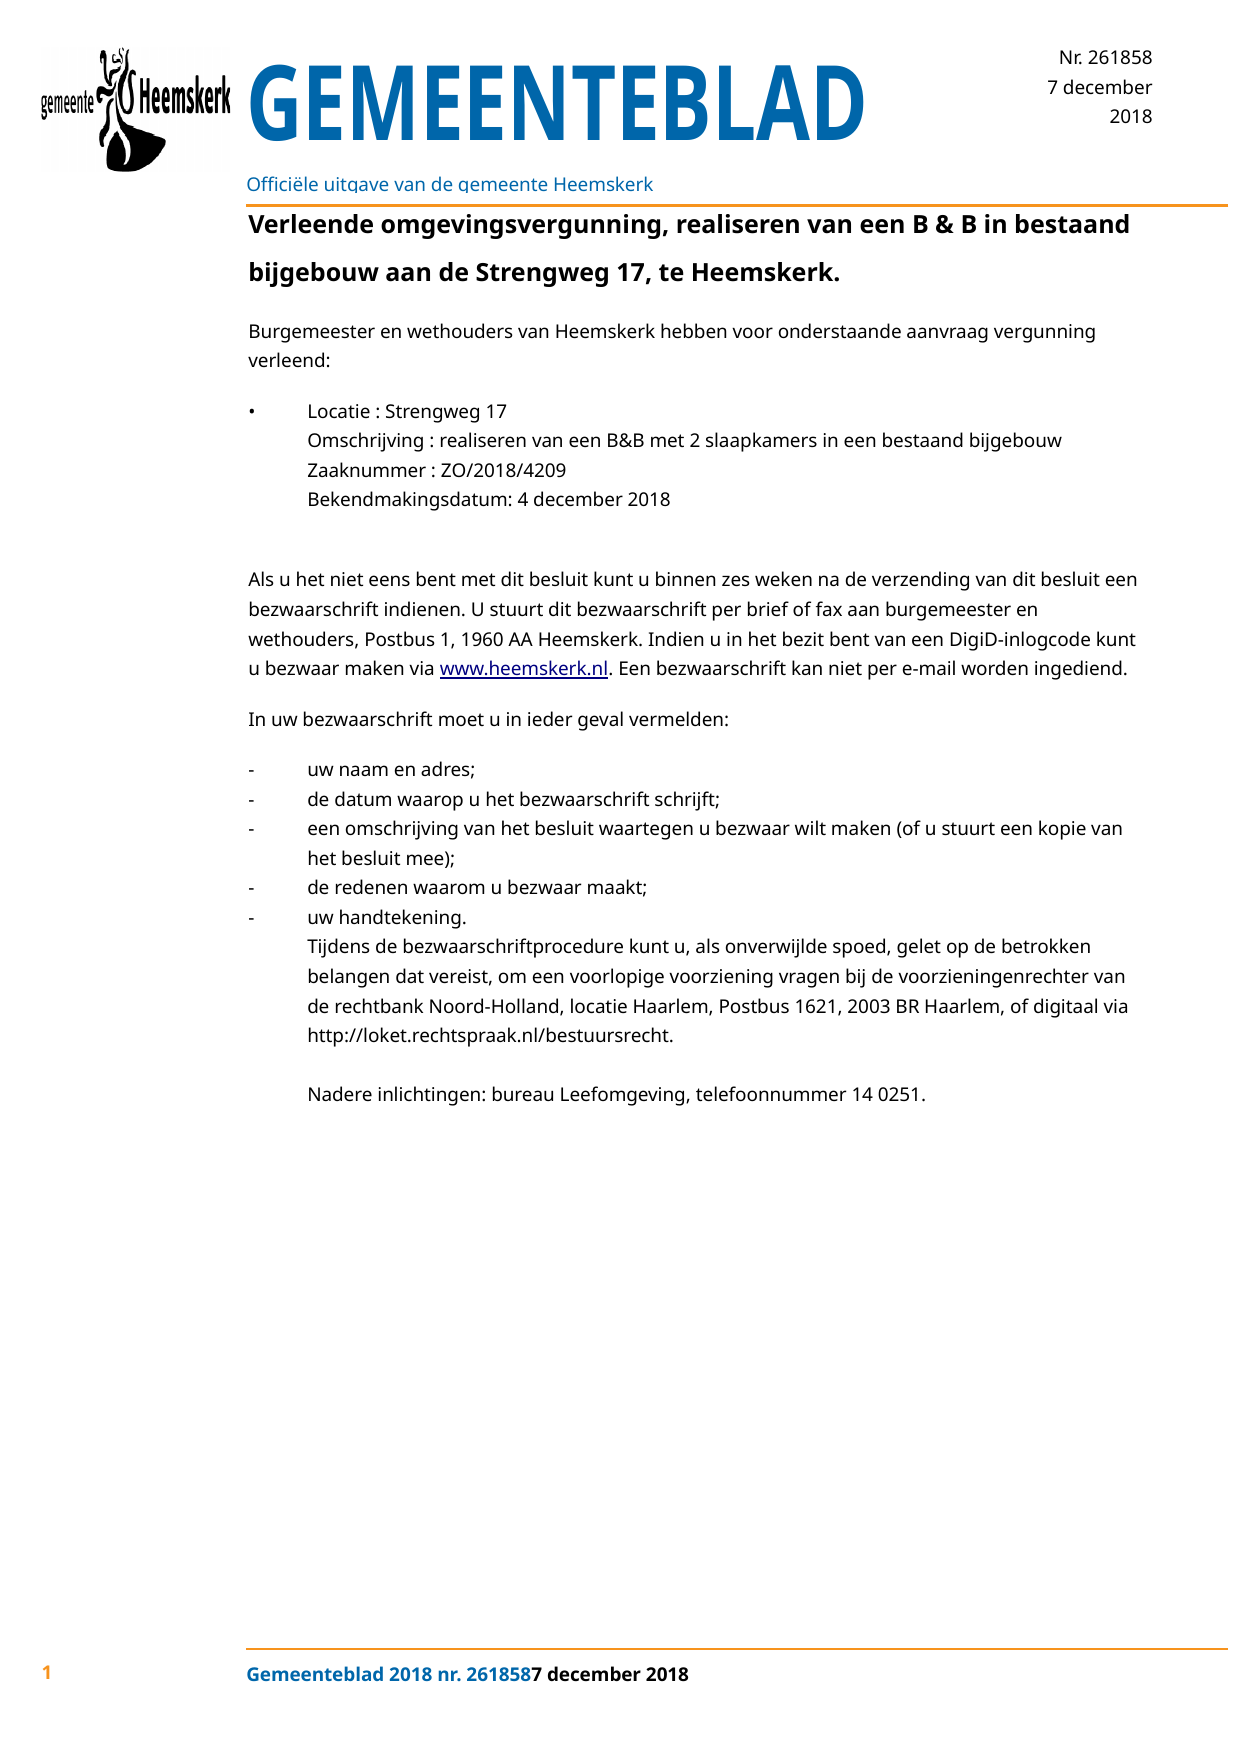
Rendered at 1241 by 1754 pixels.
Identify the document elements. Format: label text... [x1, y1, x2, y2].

list Nadere inlichtingen: bureau Leefomgeving, telefoonnummer 14 0251. [248, 1082, 1152, 1107]
list Zaaknummer : ZO/2018/4209 [248, 457, 1152, 483]
text Verleende omgevingsvergunning, realiseren van een B & B in bestaand bijgebouw aan de Strengweg 17, te Heemskerk. [248, 207, 1152, 288]
list de datum waarop u het bezwaarschrift schrijft; [248, 786, 1152, 812]
text Burgemeester en wethouders van Heemskerk hebben voor onderstaande aanvraag vergunning verleend: [248, 318, 1152, 373]
list Omschrijving : realiseren van een B&B met 2 slaapkamers in een bestaand bijgebouw [248, 427, 1152, 453]
list Bekendmakingsdatum: 4 december 2018 [248, 487, 1152, 512]
list de redenen waarom u bezwaar maakt; [248, 874, 1152, 900]
list uw handtekening. [248, 904, 1152, 930]
text In uw bezwaarschrift moet u in ieder geval vermelden: [248, 706, 1152, 732]
list Tijdens de bezwaarschriftprocedure kunt u, als onverwijlde spoed, gelet op de betrokken belangen dat vereist, om een voorlopige voorziening vragen bij de voorzieningenrechter van de rechtbank Noord-Holland, locatie Haarlem, Postbus 1621, 2003 BR Haarlem, of digitaal via http://loket.rechtspraak.nl/bestuursrecht. [248, 934, 1152, 1048]
list een omschrijving van het besluit waartegen u bezwaar wilt maken (of u stuurt een kopie van het besluit mee); [248, 815, 1152, 871]
text Als u het niet eens bent met dit besluit kunt u binnen zes weken na de verzending van dit besluit een bezwaarschrift indienen. U stuurt dit bezwaarschrift per brief of fax aan burgemeester en wethouders, Postbus 1, 1960 AA Heemskerk. Indien u in het bezit bent van een DigiD-inlogcode kunt u bezwaar maken via www.heemskerk.nl. Een bezwaarschrift kan niet per e-mail worden ingediend. [248, 567, 1152, 681]
list Locatie : Strengweg 17 [248, 398, 1152, 424]
picture [41, 47, 231, 172]
list uw naam en adres; [248, 756, 1152, 782]
